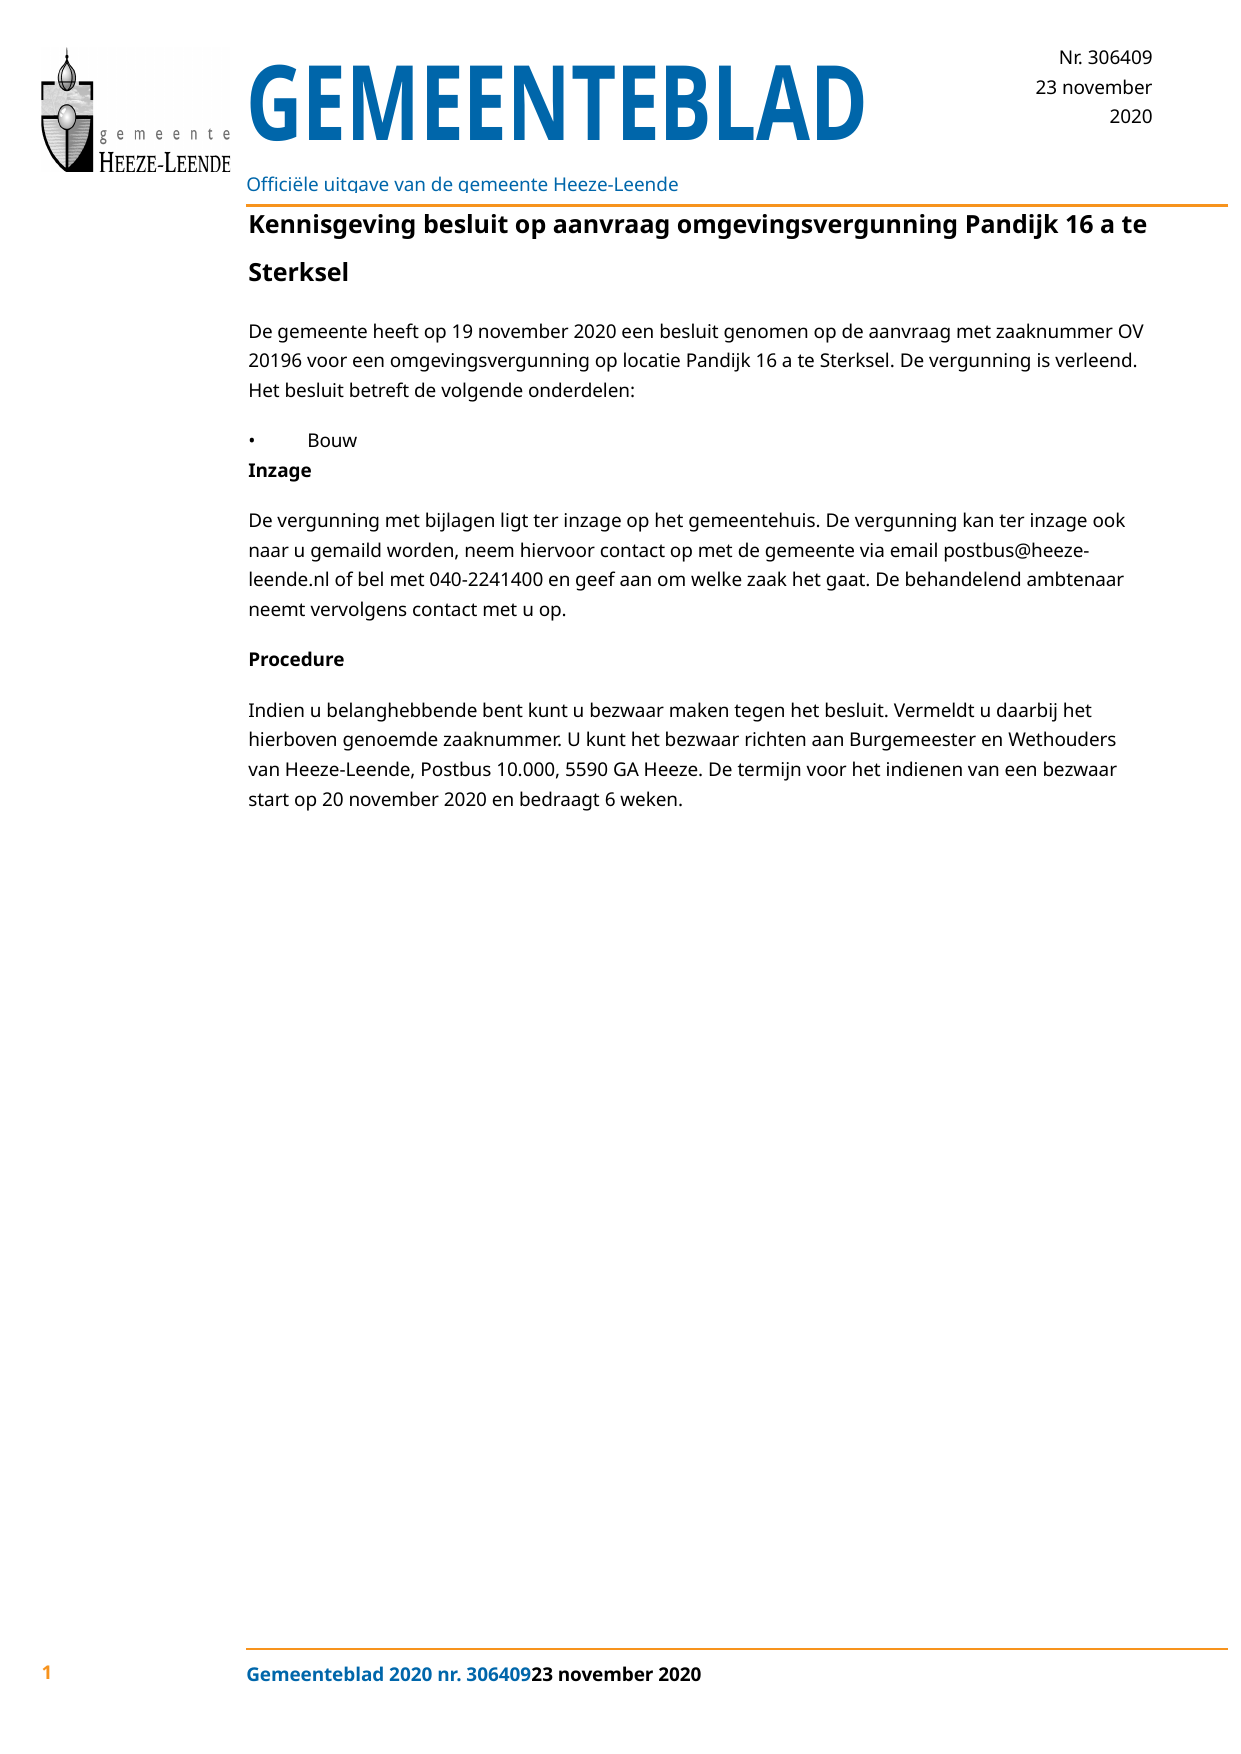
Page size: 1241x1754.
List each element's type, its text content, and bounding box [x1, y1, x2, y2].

picture [41, 47, 231, 172]
text Procedure [248, 647, 1152, 672]
list Bouw [248, 427, 1152, 453]
text Kennisgeving besluit op aanvraag omgevingsvergunning Pandijk 16 a te Sterksel [248, 207, 1152, 288]
text De gemeente heeft op 19 november 2020 een besluit genomen op de aanvraag met zaaknummer OV 20196 voor een omgevingsvergunning op locatie Pandijk 16 a te Sterksel. De vergunning is verleend. Het besluit betreft de volgende onderdelen: [248, 318, 1152, 403]
text De vergunning met bijlagen ligt ter inzage op het gemeentehuis. De vergunning kan ter inzage ook naar u gemaild worden, neem hiervoor contact op met de gemeente via email postbus@heeze-leende.nl of bel met 040-2241400 en geef aan om welke zaak het gaat. De behandelend ambtenaar neemt vervolgens contact met u op. [248, 507, 1152, 622]
text Inzage [248, 457, 1152, 483]
text Indien u belanghebbende bent kunt u bezwaar maken tegen het besluit. Vermeldt u daarbij het hierboven genoemde zaaknummer. U kunt het bezwaar richten aan Burgemeester en Wethouders van Heeze-Leende, Postbus 10.000, 5590 GA Heeze. De termijn voor het indienen van een bezwaar start op 20 november 2020 en bedraagt 6 weken. [248, 697, 1152, 812]
